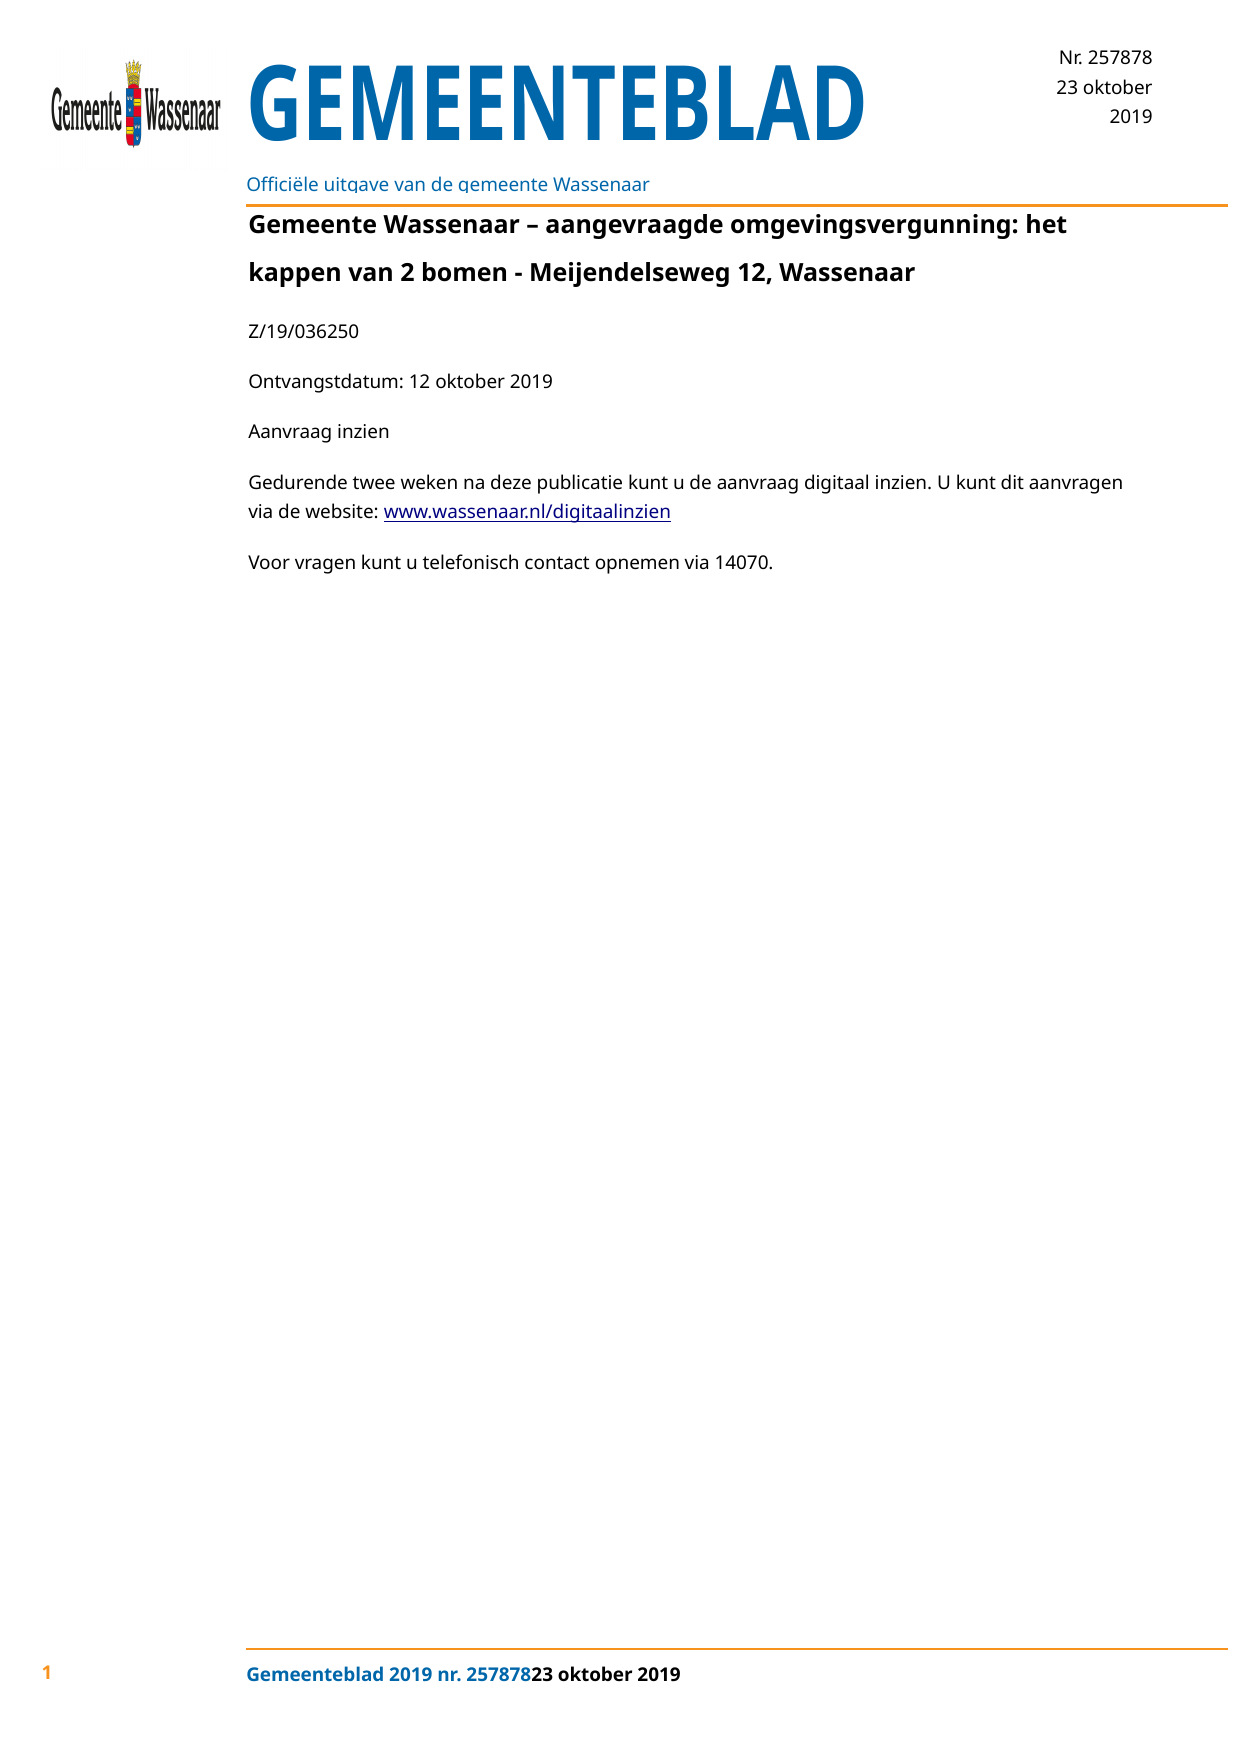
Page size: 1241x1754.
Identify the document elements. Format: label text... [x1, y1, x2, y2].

text Ontvangstdatum: 12 oktober 2019 [248, 368, 1152, 394]
text Gedurende twee weken na deze publicatie kunt u de aanvraag digitaal inzien. U kunt dit aanvragen via de website: www.wassenaar.nl/digitaalinzien [248, 469, 1152, 524]
text Z/19/036250 [248, 318, 1152, 344]
text Voor vragen kunt u telefonisch contact opnemen via 14070. [248, 549, 1152, 575]
text Aanvraag inzien [248, 419, 1152, 444]
text Gemeente Wassenaar – aangevraagde omgevingsvergunning: het kappen van 2 bomen - Meijendelseweg 12, Wassenaar [248, 207, 1152, 288]
picture [41, 47, 231, 172]
